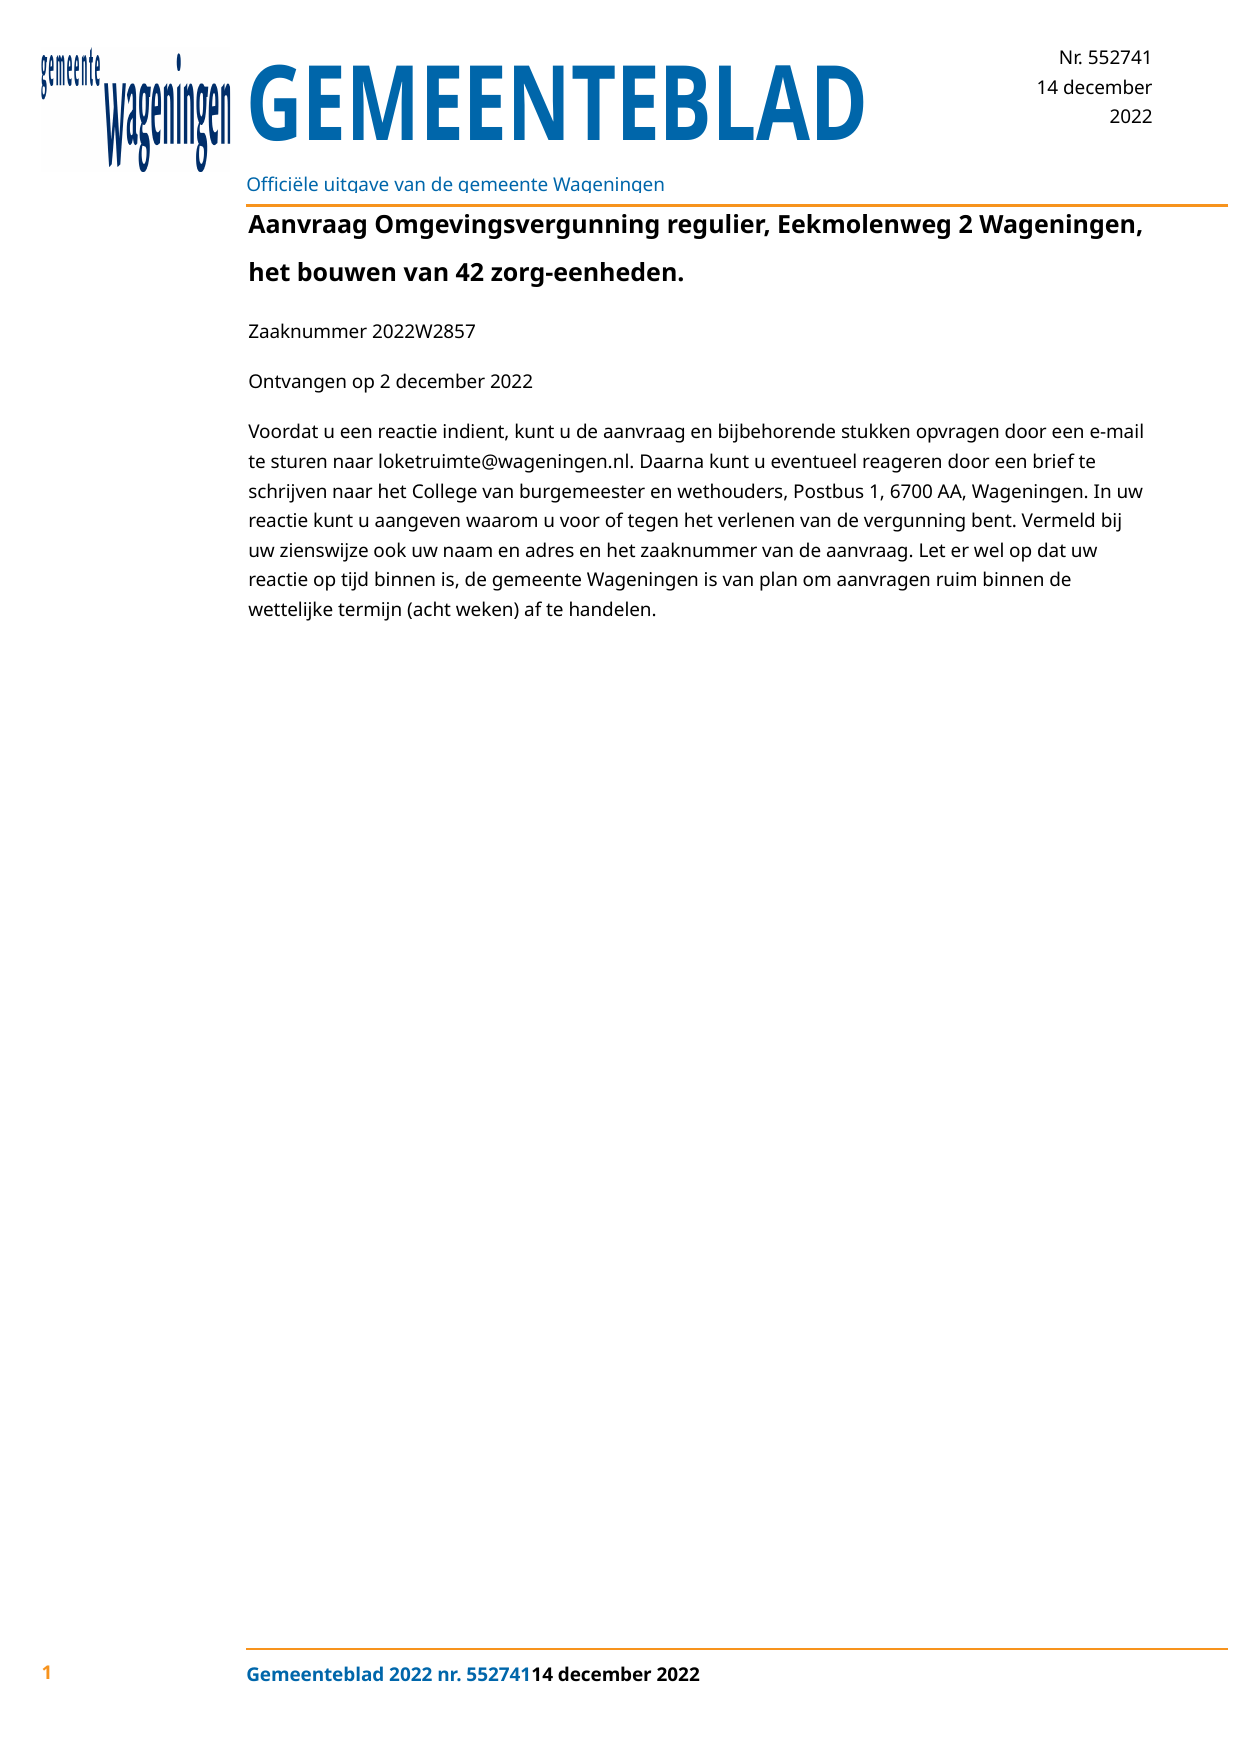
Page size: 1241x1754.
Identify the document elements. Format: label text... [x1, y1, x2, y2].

picture [41, 47, 231, 172]
text Voordat u een reactie indient, kunt u de aanvraag en bijbehorende stukken opvragen door een e-mail te sturen naar loketruimte@wageningen.nl. Daarna kunt u eventueel reageren door een brief te schrijven naar het College van burgemeester en wethouders, Postbus 1, 6700 AA, Wageningen. In uw reactie kunt u aangeven waarom u voor of tegen het verlenen van de vergunning bent. Vermeld bij uw zienswijze ook uw naam en adres en het zaaknummer van de aanvraag. Let er wel op dat uw reactie op tijd binnen is, de gemeente Wageningen is van plan om aanvragen ruim binnen de wettelijke termijn (acht weken) af te handelen. [248, 419, 1152, 622]
text Aanvraag Omgevingsvergunning regulier, Eekmolenweg 2 Wageningen, het bouwen van 42 zorg-eenheden. [248, 207, 1152, 288]
text Zaaknummer 2022W2857 [248, 318, 1152, 344]
text Ontvangen op 2 december 2022 [248, 368, 1152, 394]
